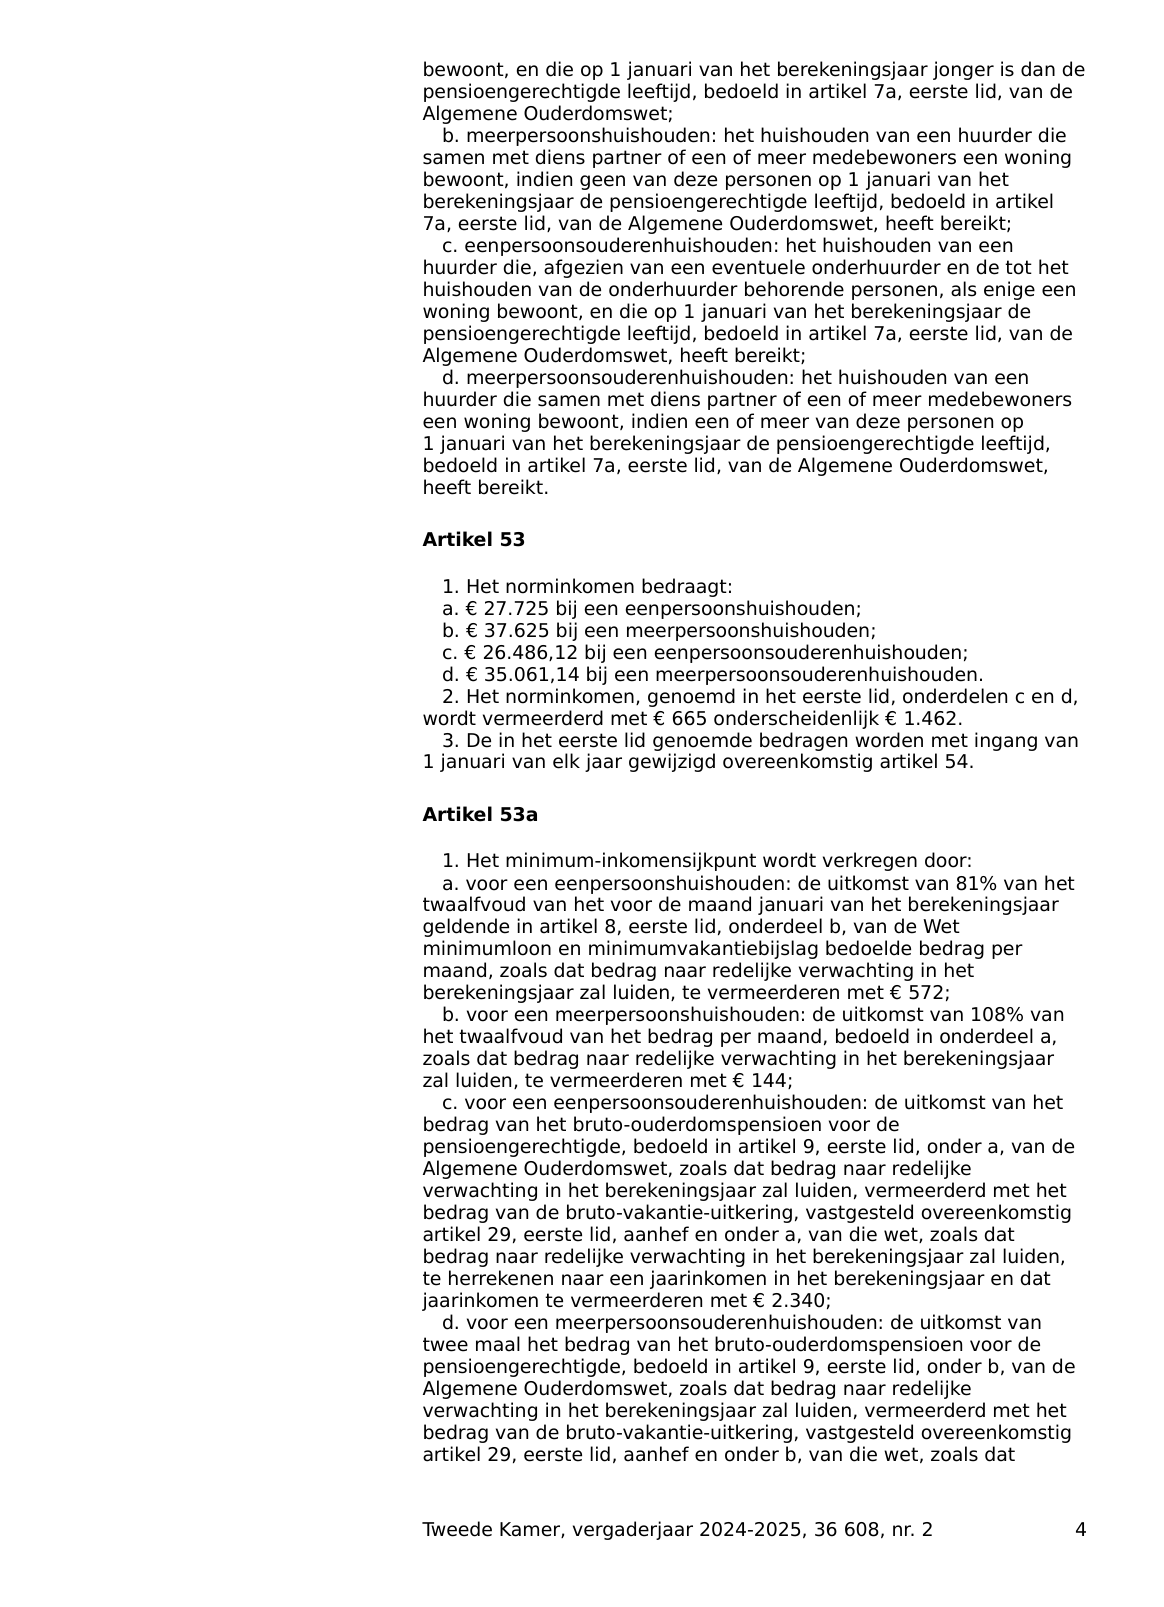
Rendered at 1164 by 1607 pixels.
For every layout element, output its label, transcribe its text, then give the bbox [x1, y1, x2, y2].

text bewoont, en die op 1 januari van het berekeningsjaar jonger is dan de pensioengerechtigde leeftijd, bedoeld in artikel 7a, eerste lid, van de Algemene Ouderdomswet; [422, 59, 1087, 125]
text 3. De in het eerste lid genoemde bedragen worden met ingang van 1 januari van elk jaar gewijzigd overeenkomstig artikel 54. [422, 729, 1087, 773]
text 1. Het norminkomen bedraagt: [422, 576, 1087, 598]
text d. € 35.061,14 bij een meerpersoonsouderenhuishouden. [422, 663, 1087, 686]
text d. voor een meerpersoonsouderenhuishouden: de uitkomst van twee maal het bedrag van het bruto-ouderdomspensioen voor de pensioengerechtigde, bedoeld in artikel 9, eerste lid, onder b, van de Algemene Ouderdomswet, zoals dat bedrag naar redelijke verwachting in het berekeningsjaar zal luiden, vermeerderd met het bedrag van de bruto-vakantie-uitkering, vastgesteld overeenkomstig artikel 29, eerste lid, aanhef en onder b, van die wet, zoals dat [422, 1312, 1087, 1466]
text b. € 37.625 bij een meerpersoonshuishouden; [422, 619, 1087, 642]
text b. meerpersoonshuishouden: het huishouden van een huurder die samen met diens partner of een of meer medebewoners een woning bewoont, indien geen van deze personen op 1 januari van het berekeningsjaar de pensioengerechtigde leeftijd, bedoeld in artikel 7a, eerste lid, van de Algemene Ouderdomswet, heeft bereikt; [422, 125, 1087, 235]
text c. voor een eenpersoonsouderenhuishouden: de uitkomst van het bedrag van het bruto-ouderdomspensioen voor de pensioengerechtigde, bedoeld in artikel 9, eerste lid, onder a, van de Algemene Ouderdomswet, zoals dat bedrag naar redelijke verwachting in het berekeningsjaar zal luiden, vermeerderd met het bedrag van de bruto-vakantie-uitkering, vastgesteld overeenkomstig artikel 29, eerste lid, aanhef en onder a, van die wet, zoals dat bedrag naar redelijke verwachting in het berekeningsjaar zal luiden, te herrekenen naar een jaarinkomen in het berekeningsjaar en dat jaarinkomen te vermeerderen met € 2.340; [422, 1092, 1087, 1312]
text d. meerpersoonsouderenhuishouden: het huishouden van een huurder die samen met diens partner of een of meer medebewoners een woning bewoont, indien een of meer van deze personen op 1 januari van het berekeningsjaar de pensioengerechtigde leeftijd, bedoeld in artikel 7a, eerste lid, van de Algemene Ouderdomswet, heeft bereikt. [422, 367, 1087, 499]
text a. € 27.725 bij een eenpersoonshuishouden; [422, 598, 1087, 619]
text c. € 26.486,12 bij een eenpersoonsouderenhuishouden; [422, 642, 1087, 663]
text a. voor een eenpersoonshuishouden: de uitkomst van 81% van het twaalfvoud van het voor de maand januari van het berekeningsjaar geldende in artikel 8, eerste lid, onderdeel b, van de Wet minimumloon en minimumvakantiebijslag bedoelde bedrag per maand, zoals dat bedrag naar redelijke verwachting in het berekeningsjaar zal luiden, te vermeerderen met € 572; [422, 872, 1087, 1004]
text 2. Het norminkomen, genoemd in het eerste lid, onderdelen c en d, wordt vermeerderd met € 665 onderscheidenlijk € 1.462. [422, 686, 1087, 729]
text b. voor een meerpersoonshuishouden: de uitkomst van 108% van het twaalfvoud van het bedrag per maand, bedoeld in onderdeel a, zoals dat bedrag naar redelijke verwachting in het berekeningsjaar zal luiden, te vermeerderen met € 144; [422, 1004, 1087, 1092]
text c. eenpersoonsouderenhuishouden: het huishouden van een huurder die, afgezien van een eventuele onderhuurder en de tot het huishouden van de onderhuurder behorende personen, als enige een woning bewoont, en die op 1 januari van het berekeningsjaar de pensioengerechtigde leeftijd, bedoeld in artikel 7a, eerste lid, van de Algemene Ouderdomswet, heeft bereikt; [422, 235, 1087, 367]
subtitle Artikel 53a [422, 803, 1087, 825]
text 1. Het minimum-inkomensijkpunt wordt verkregen door: [422, 850, 1087, 872]
subtitle Artikel 53 [422, 529, 1087, 551]
